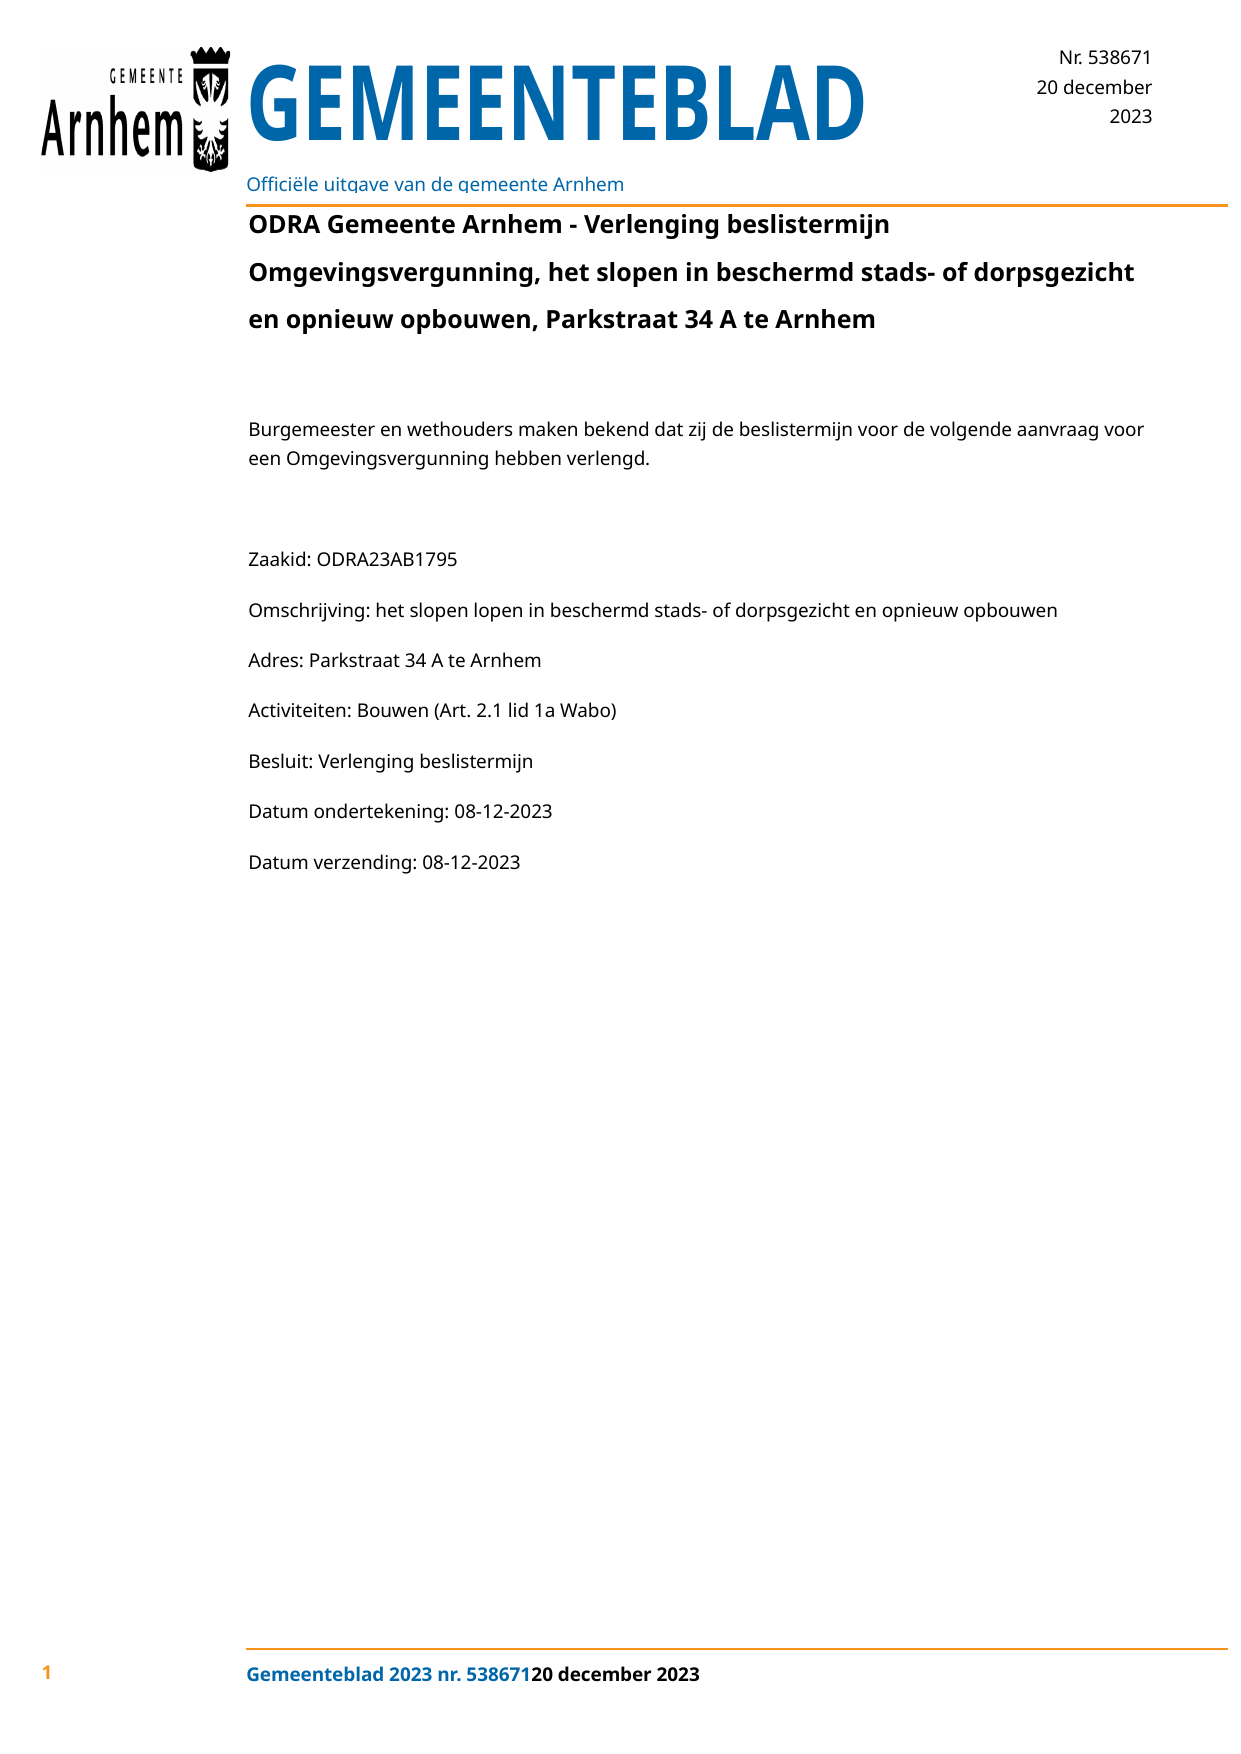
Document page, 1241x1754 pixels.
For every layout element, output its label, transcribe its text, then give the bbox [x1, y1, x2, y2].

text Burgemeester en wethouders maken bekend dat zij de beslistermijn voor de volgende aanvraag voor een Omgevingsvergunning hebben verlengd. [248, 416, 1152, 471]
text Omschrijving: het slopen lopen in beschermd stads- of dorpsgezicht en opnieuw opbouwen [248, 597, 1152, 622]
text Datum verzending: 08-12-2023 [248, 849, 1152, 874]
text Adres: Parkstraat 34 A te Arnhem [248, 647, 1152, 673]
text Activiteiten: Bouwen (Art. 2.1 lid 1a Wabo) [248, 698, 1152, 723]
text Zaakid: ODRA23AB1795 [248, 546, 1152, 572]
text ODRA Gemeente Arnhem - Verlenging beslistermijn Omgevingsvergunning, het slopen in beschermd stads- of dorpsgezicht en opnieuw opbouwen, Parkstraat 34 A te Arnhem [248, 207, 1152, 336]
picture [41, 47, 231, 172]
text Datum ondertekening: 08-12-2023 [248, 798, 1152, 824]
text Besluit: Verlenging beslistermijn [248, 748, 1152, 774]
